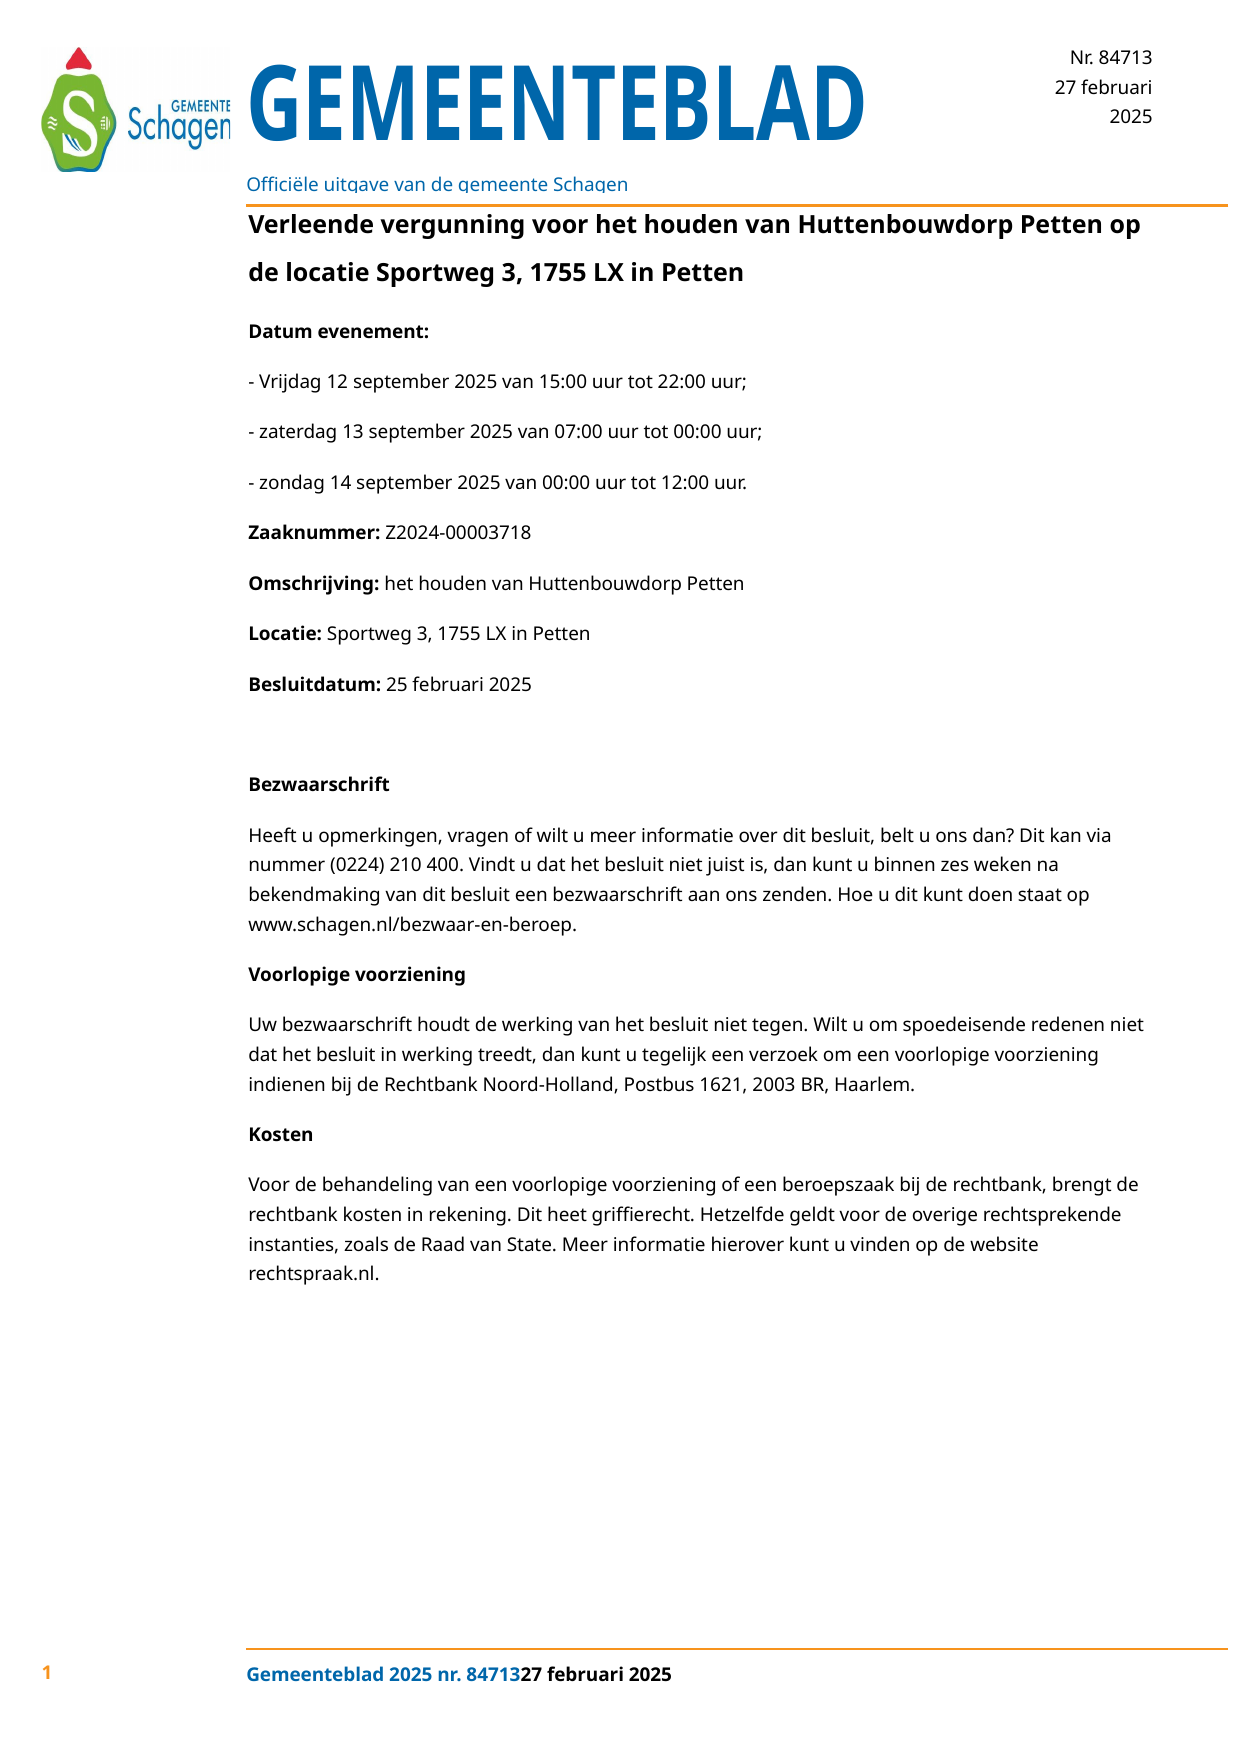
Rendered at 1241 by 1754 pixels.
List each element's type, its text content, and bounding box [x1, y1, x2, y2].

text Kosten [248, 1121, 1152, 1147]
text Locatie: Sportweg 3, 1755 LX in Petten [248, 620, 1152, 646]
text Voorlopige voorziening [248, 961, 1152, 987]
text - zondag 14 september 2025 van 00:00 uur tot 12:00 uur. [248, 469, 1152, 495]
text Datum evenement: [248, 318, 1152, 344]
text Bezwaarschrift [248, 772, 1152, 797]
text Verleende vergunning voor het houden van Huttenbouwdorp Petten op de locatie Sportweg 3, 1755 LX in Petten [248, 207, 1152, 288]
picture [41, 47, 231, 172]
text Heeft u opmerkingen, vragen of wilt u meer informatie over dit besluit, belt u ons dan? Dit kan via nummer (0224) 210 400. Vindt u dat het besluit niet juist is, dan kunt u binnen zes weken na bekendmaking van dit besluit een bezwaarschrift aan ons zenden. Hoe u dit kunt doen staat op www.schagen.nl/bezwaar-en-beroep. [248, 822, 1152, 937]
text Besluitdatum: 25 februari 2025 [248, 671, 1152, 697]
text - Vrijdag 12 september 2025 van 15:00 uur tot 22:00 uur; [248, 368, 1152, 394]
text Zaaknummer: Z2024-00003718 [248, 519, 1152, 545]
text - zaterdag 13 september 2025 van 07:00 uur tot 00:00 uur; [248, 419, 1152, 444]
text Uw bezwaarschrift houdt de werking van het besluit niet tegen. Wilt u om spoedeisende redenen niet dat het besluit in werking treedt, dan kunt u tegelijk een verzoek om een voorlopige voorziening indienen bij de Rechtbank Noord-Holland, Postbus 1621, 2003 BR, Haarlem. [248, 1012, 1152, 1097]
text Omschrijving: het houden van Huttenbouwdorp Petten [248, 570, 1152, 596]
text Voor de behandeling van een voorlopige voorziening of een beroepszaak bij de rechtbank, brengt de rechtbank kosten in rekening. Dit heet griffierecht. Hetzelfde geldt voor de overige rechtsprekende instanties, zoals de Raad van State. Meer informatie hierover kunt u vinden op de website rechtspraak.nl. [248, 1172, 1152, 1286]
